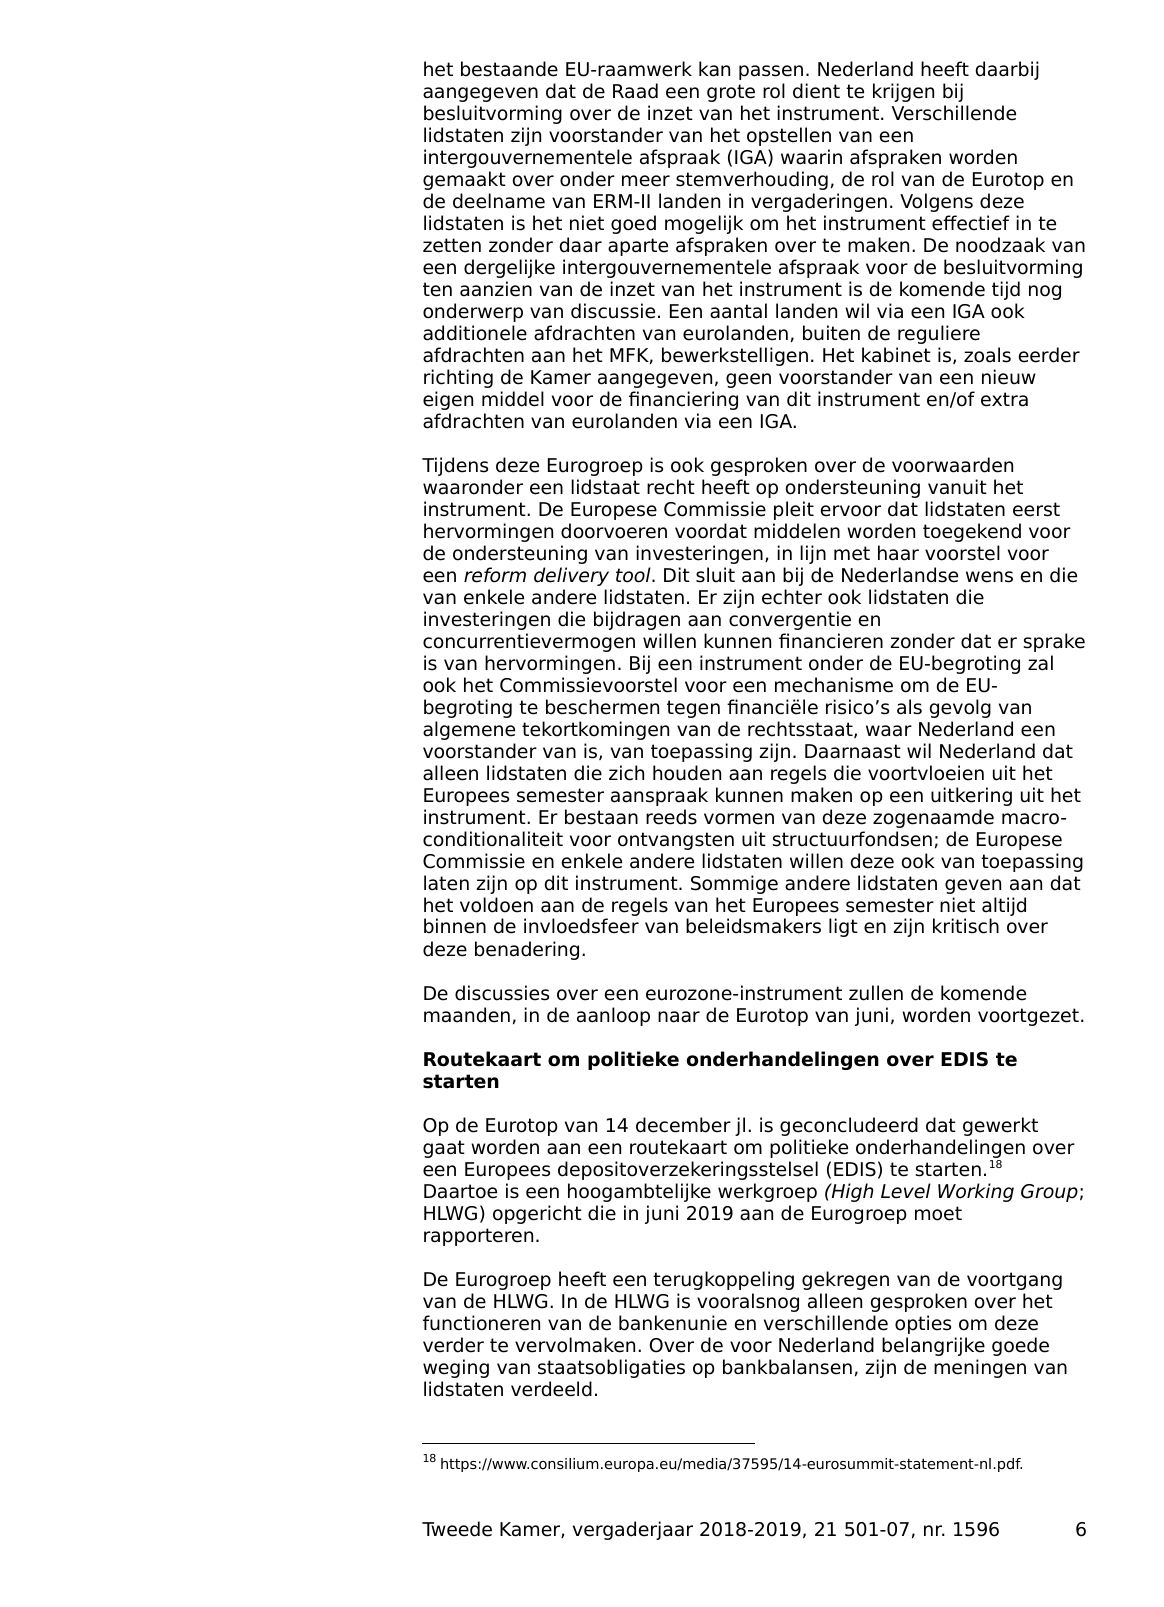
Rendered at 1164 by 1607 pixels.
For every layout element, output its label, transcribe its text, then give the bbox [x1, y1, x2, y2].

text Op de Eurotop van 14 december jl. is geconcludeerd dat gewerkt gaat worden aan een routekaart om politieke onderhandelingen over een Europees depositoverzekeringsstelsel (EDIS) te starten. Daartoe is een hoogambtelijke werkgroep (High Level Working Group; HLWG) opgericht die in juni 2019 aan de Eurogroep moet rapporteren. [422, 1115, 1087, 1247]
text De discussies over een eurozone-instrument zullen de komende maanden, in de aanloop naar de Eurotop van juni, worden voortgezet. [422, 983, 1087, 1027]
text het bestaande EU-raamwerk kan passen. Nederland heeft daarbij aangegeven dat de Raad een grote rol dient te krijgen bij besluitvorming over de inzet van het instrument. Verschillende lidstaten zijn voorstander van het opstellen van een intergouvernementele afspraak (IGA) waarin afspraken worden gemaakt over onder meer stemverhouding, de rol van de Eurotop en de deelname van ERM-II landen in vergaderingen. Volgens deze lidstaten is het niet goed mogelijk om het instrument effectief in te zetten zonder daar aparte afspraken over te maken. De noodzaak van een dergelijke intergouvernementele afspraak voor de besluitvorming ten aanzien van de inzet van het instrument is de komende tijd nog onderwerp van discussie. Een aantal landen wil via een IGA ook additionele afdrachten van eurolanden, buiten de reguliere afdrachten aan het MFK, bewerkstelligen. Het kabinet is, zoals eerder richting de Kamer aangegeven, geen voorstander van een nieuw eigen middel voor de financiering van dit instrument en/of extra afdrachten van eurolanden via een IGA. [422, 59, 1087, 433]
text https://www.consilium.europa.eu/media/37595/14-eurosummit-statement-nl.pdf. [422, 1452, 1087, 1474]
text Tijdens deze Eurogroep is ook gesproken over de voorwaarden waaronder een lidstaat recht heeft op ondersteuning vanuit het instrument. De Europese Commissie pleit ervoor dat lidstaten eerst hervormingen doorvoeren voordat middelen worden toegekend voor de ondersteuning van investeringen, in lijn met haar voorstel voor een reform delivery tool. Dit sluit aan bij de Nederlandse wens en die van enkele andere lidstaten. Er zijn echter ook lidstaten die investeringen die bijdragen aan convergentie en concurrentievermogen willen kunnen financieren zonder dat er sprake is van hervormingen. Bij een instrument onder de EU-begroting zal ook het Commissievoorstel voor een mechanisme om de EU-begroting te beschermen tegen financiële risico’s als gevolg van algemene tekortkomingen van de rechtsstaat, waar Nederland een voorstander van is, van toepassing zijn. Daarnaast wil Nederland dat alleen lidstaten die zich houden aan regels die voortvloeien uit het Europees semester aanspraak kunnen maken op een uitkering uit het instrument. Er bestaan reeds vormen van deze zogenaamde macro-conditionaliteit voor ontvangsten uit structuurfondsen; de Europese Commissie en enkele andere lidstaten willen deze ook van toepassing laten zijn op dit instrument. Sommige andere lidstaten geven aan dat het voldoen aan de regels van het Europees semester niet altijd binnen de invloedsfeer van beleidsmakers ligt en zijn kritisch over deze benadering. [422, 455, 1087, 960]
text De Eurogroep heeft een terugkoppeling gekregen van de voortgang van de HLWG. In de HLWG is vooralsnog alleen gesproken over het functioneren van de bankenunie en verschillende opties om deze verder te vervolmaken. Over de voor Nederland belangrijke goede weging van staatsobligaties op bankbalansen, zijn de meningen van lidstaten verdeeld. [422, 1269, 1087, 1401]
subtitle Routekaart om politieke onderhandelingen over EDIS te starten [422, 1049, 1087, 1093]
